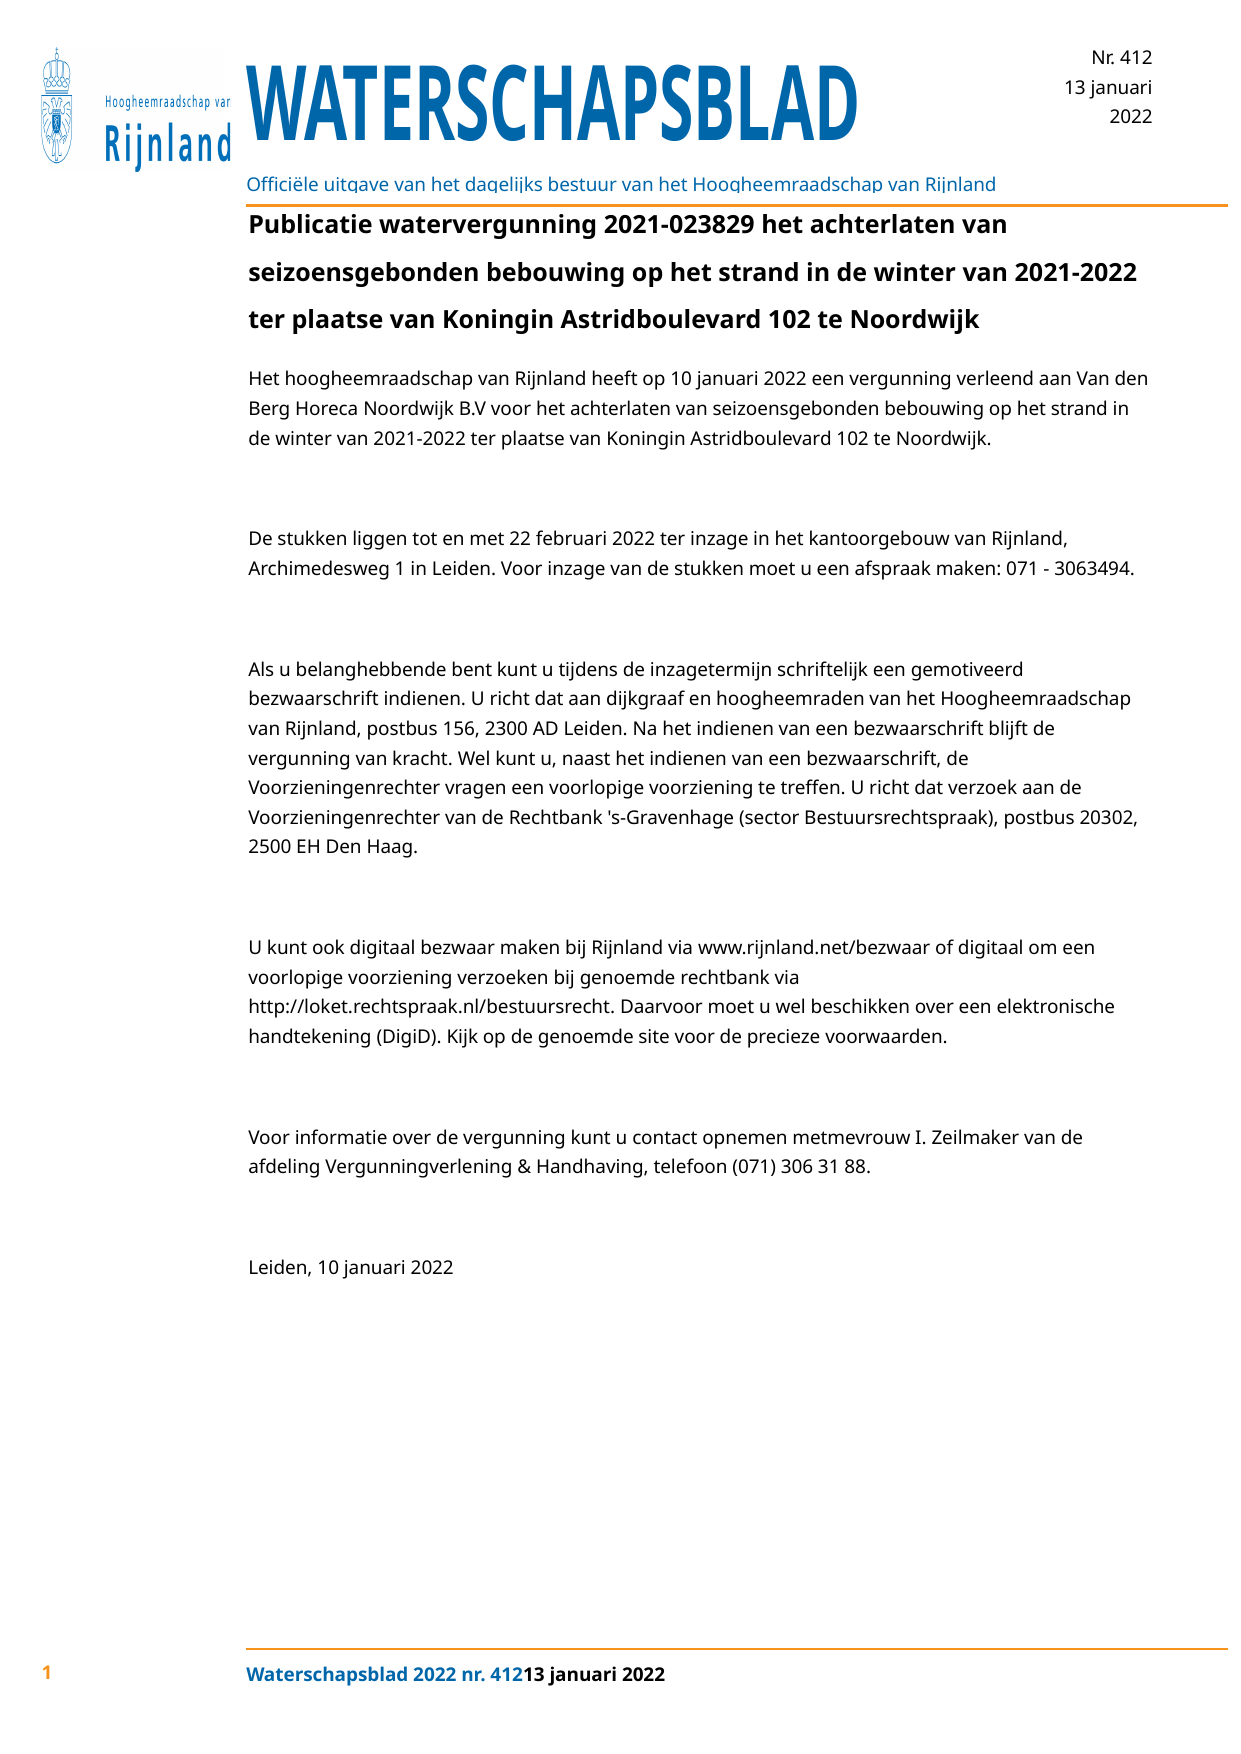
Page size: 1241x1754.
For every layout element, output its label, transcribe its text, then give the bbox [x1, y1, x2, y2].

text Publicatie watervergunning 2021-023829 het achterlaten van seizoensgebonden bebouwing op het strand in de winter van 2021-2022 ter plaatse van Koningin Astridboulevard 102 te Noordwijk [248, 207, 1152, 336]
text Voor informatie over de vergunning kunt u contact opnemen metmevrouw I. Zeilmaker van de afdeling Vergunningverlening & Handhaving, telefoon (071) 306 31 88. [248, 1124, 1152, 1179]
text Als u belanghebbende bent kunt u tijdens de inzagetermijn schriftelijk een gemotiveerd bezwaarschrift indienen. U richt dat aan dijkgraaf en hoogheemraden van het Hoogheemraadschap van Rijnland, postbus 156, 2300 AD Leiden. Na het indienen van een bezwaarschrift blijft de vergunning van kracht. Wel kunt u, naast het indienen van een bezwaarschrift, de Voorzieningenrechter vragen een voorlopige voorziening te treffen. U richt dat verzoek aan de Voorzieningenrechter van de Rechtbank 's-Gravenhage (sector Bestuursrechtspraak), postbus 20302, 2500 EH Den Haag. [248, 656, 1152, 859]
picture [41, 47, 231, 172]
text U kunt ook digitaal bezwaar maken bij Rijnland via www.rijnland.net/bezwaar of digitaal om een voorlopige voorziening verzoeken bij genoemde rechtbank via http://loket.rechtspraak.nl/bestuursrecht. Daarvoor moet u wel beschikken over een elektronische handtekening (DigiD). Kijk op de genoemde site voor de precieze voorwaarden. [248, 934, 1152, 1049]
text Leiden, 10 januari 2022 [248, 1254, 1152, 1280]
text Het hoogheemraadschap van Rijnland heeft op 10 januari 2022 een vergunning verleend aan Van den Berg Horeca Noordwijk B.V voor het achterlaten van seizoensgebonden bebouwing op het strand in de winter van 2021-2022 ter plaatse van Koningin Astridboulevard 102 te Noordwijk. [248, 366, 1152, 450]
text De stukken liggen tot en met 22 februari 2022 ter inzage in het kantoorgebouw van Rijnland, Archimedesweg 1 in Leiden. Voor inzage van de stukken moet u een afspraak maken: 071 - 3063494. [248, 526, 1152, 581]
